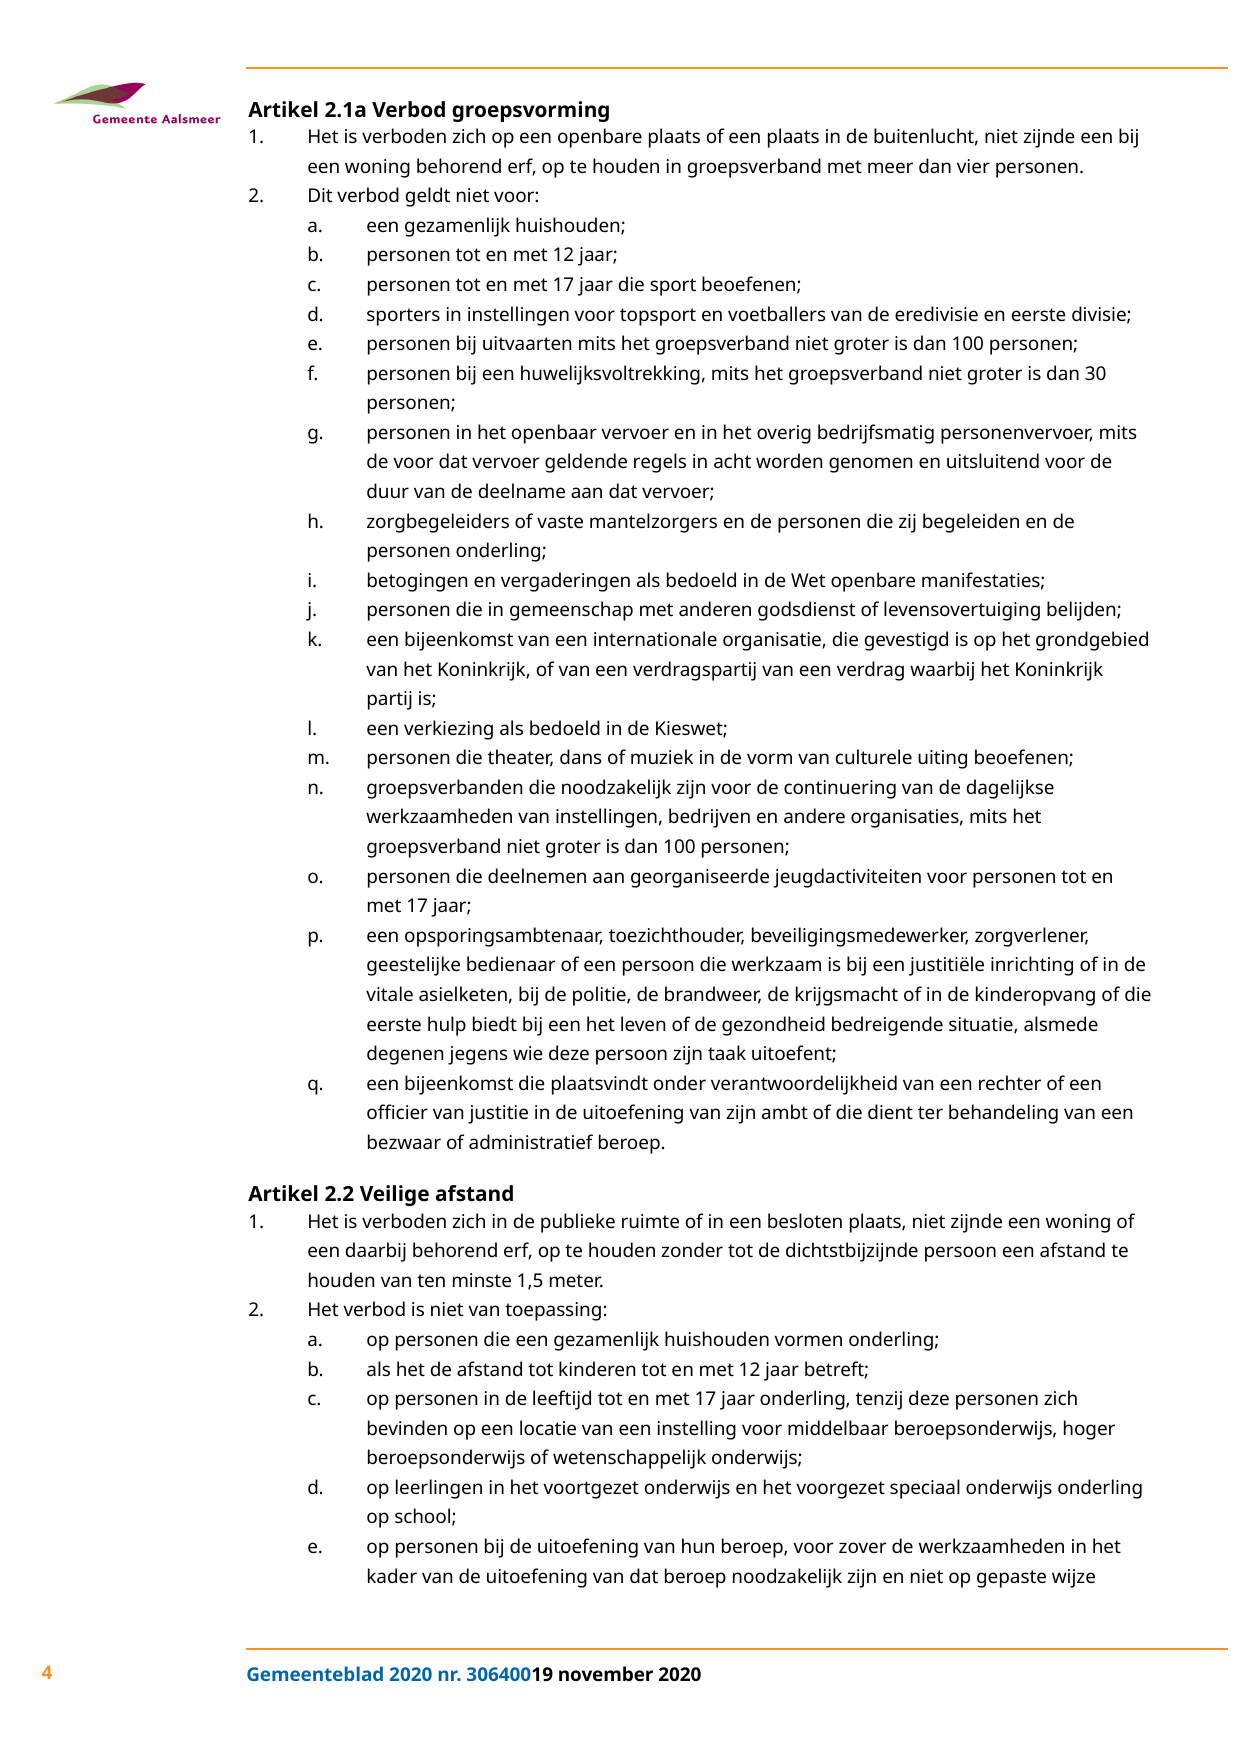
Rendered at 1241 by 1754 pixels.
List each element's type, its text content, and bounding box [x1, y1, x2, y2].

list een bijeenkomst die plaatsvindt onder verantwoordelijkheid van een rechter of een officier van justitie in de uitoefening van zijn ambt of die dient ter behandeling van een bezwaar of administratief beroep. [307, 1070, 1152, 1155]
list Het is verboden zich op een openbare plaats of een plaats in de buitenlucht, niet zijnde een bij een woning behorend erf, op te houden in groepsverband met meer dan vier personen. [248, 123, 1152, 178]
list personen die deelnemen aan georganiseerde jeugdactiviteiten voor personen tot en met 17 jaar; [307, 863, 1152, 918]
list op personen bij de uitoefening van hun beroep, voor zover de werkzaamheden in het kader van de uitoefening van dat beroep noodzakelijk zijn en niet op gepaste wijze [307, 1533, 1152, 1589]
list een bijeenkomst van een internationale organisatie, die gevestigd is op het grondgebied van het Koninkrijk, of van een verdragspartij van een verdrag waarbij het Koninkrijk partij is; [307, 626, 1152, 711]
list personen tot en met 17 jaar die sport beoefenen; [307, 271, 1152, 297]
list op personen in de leeftijd tot en met 17 jaar onderling, tenzij deze personen zich bevinden op een locatie van een instelling voor middelbaar beroepsonderwijs, hoger beroepsonderwijs of wetenschappelijk onderwijs; [307, 1385, 1152, 1470]
list personen in het openbaar vervoer en in het overig bedrijfsmatig personenvervoer, mits de voor dat vervoer geldende regels in acht worden genomen en uitsluitend voor de duur van de deelname aan dat vervoer; [307, 419, 1152, 504]
list personen bij uitvaarten mits het groepsverband niet groter is dan 100 personen; [307, 330, 1152, 356]
list personen bij een huwelijksvoltrekking, mits het groepsverband niet groter is dan 30 personen; [307, 360, 1152, 415]
list een verkiezing als bedoeld in de Kieswet; [307, 715, 1152, 741]
list groepsverbanden die noodzakelijk zijn voor de continuering van de dagelijkse werkzaamheden van instellingen, bedrijven en andere organisaties, mits het groepsverband niet groter is dan 100 personen; [307, 774, 1152, 859]
list personen die theater, dans of muziek in de vorm van culturele uiting beoefenen; [307, 744, 1152, 770]
text Artikel 2.2 Veilige afstand [248, 1179, 1152, 1208]
list als het de afstand tot kinderen tot en met 12 jaar betreft; [307, 1356, 1152, 1382]
list personen tot en met 12 jaar; [307, 242, 1152, 267]
list op leerlingen in het voortgezet onderwijs en het voorgezet speciaal onderwijs onderling op school; [307, 1474, 1152, 1529]
picture [41, 47, 231, 172]
list Het is verboden zich in de publieke ruimte of in een besloten plaats, niet zijnde een woning of een daarbij behorend erf, op te houden zonder tot de dichtstbijzijnde persoon een afstand te houden van ten minste 1,5 meter. [248, 1208, 1152, 1293]
list Dit verbod geldt niet voor: [248, 182, 1152, 208]
list zorgbegeleiders of vaste mantelzorgers en de personen die zij begeleiden en de personen onderling; [307, 508, 1152, 563]
list personen die in gemeenschap met anderen godsdienst of levensovertuiging belijden; [307, 597, 1152, 622]
list Het verbod is niet van toepassing: [248, 1297, 1152, 1322]
text Artikel 2.1a Verbod groepsvorming [248, 95, 1152, 123]
list betogingen en vergaderingen als bedoeld in de Wet openbare manifestaties; [307, 567, 1152, 593]
list op personen die een gezamenlijk huishouden vormen onderling; [307, 1326, 1152, 1352]
list een opsporingsambtenaar, toezichthouder, beveiligingsmedewerker, zorgverlener, geestelijke bedienaar of een persoon die werkzaam is bij een justitiële inrichting of in de vitale asielketen, bij de politie, de brandweer, de krijgsmacht of in de kinderopvang of die eerste hulp biedt bij een het leven of de gezondheid bedreigende situatie, alsmede degenen jegens wie deze persoon zijn taak uitoefent; [307, 922, 1152, 1066]
list sporters in instellingen voor topsport en voetballers van de eredivisie en eerste divisie; [307, 301, 1152, 326]
list een gezamenlijk huishouden; [307, 212, 1152, 238]
